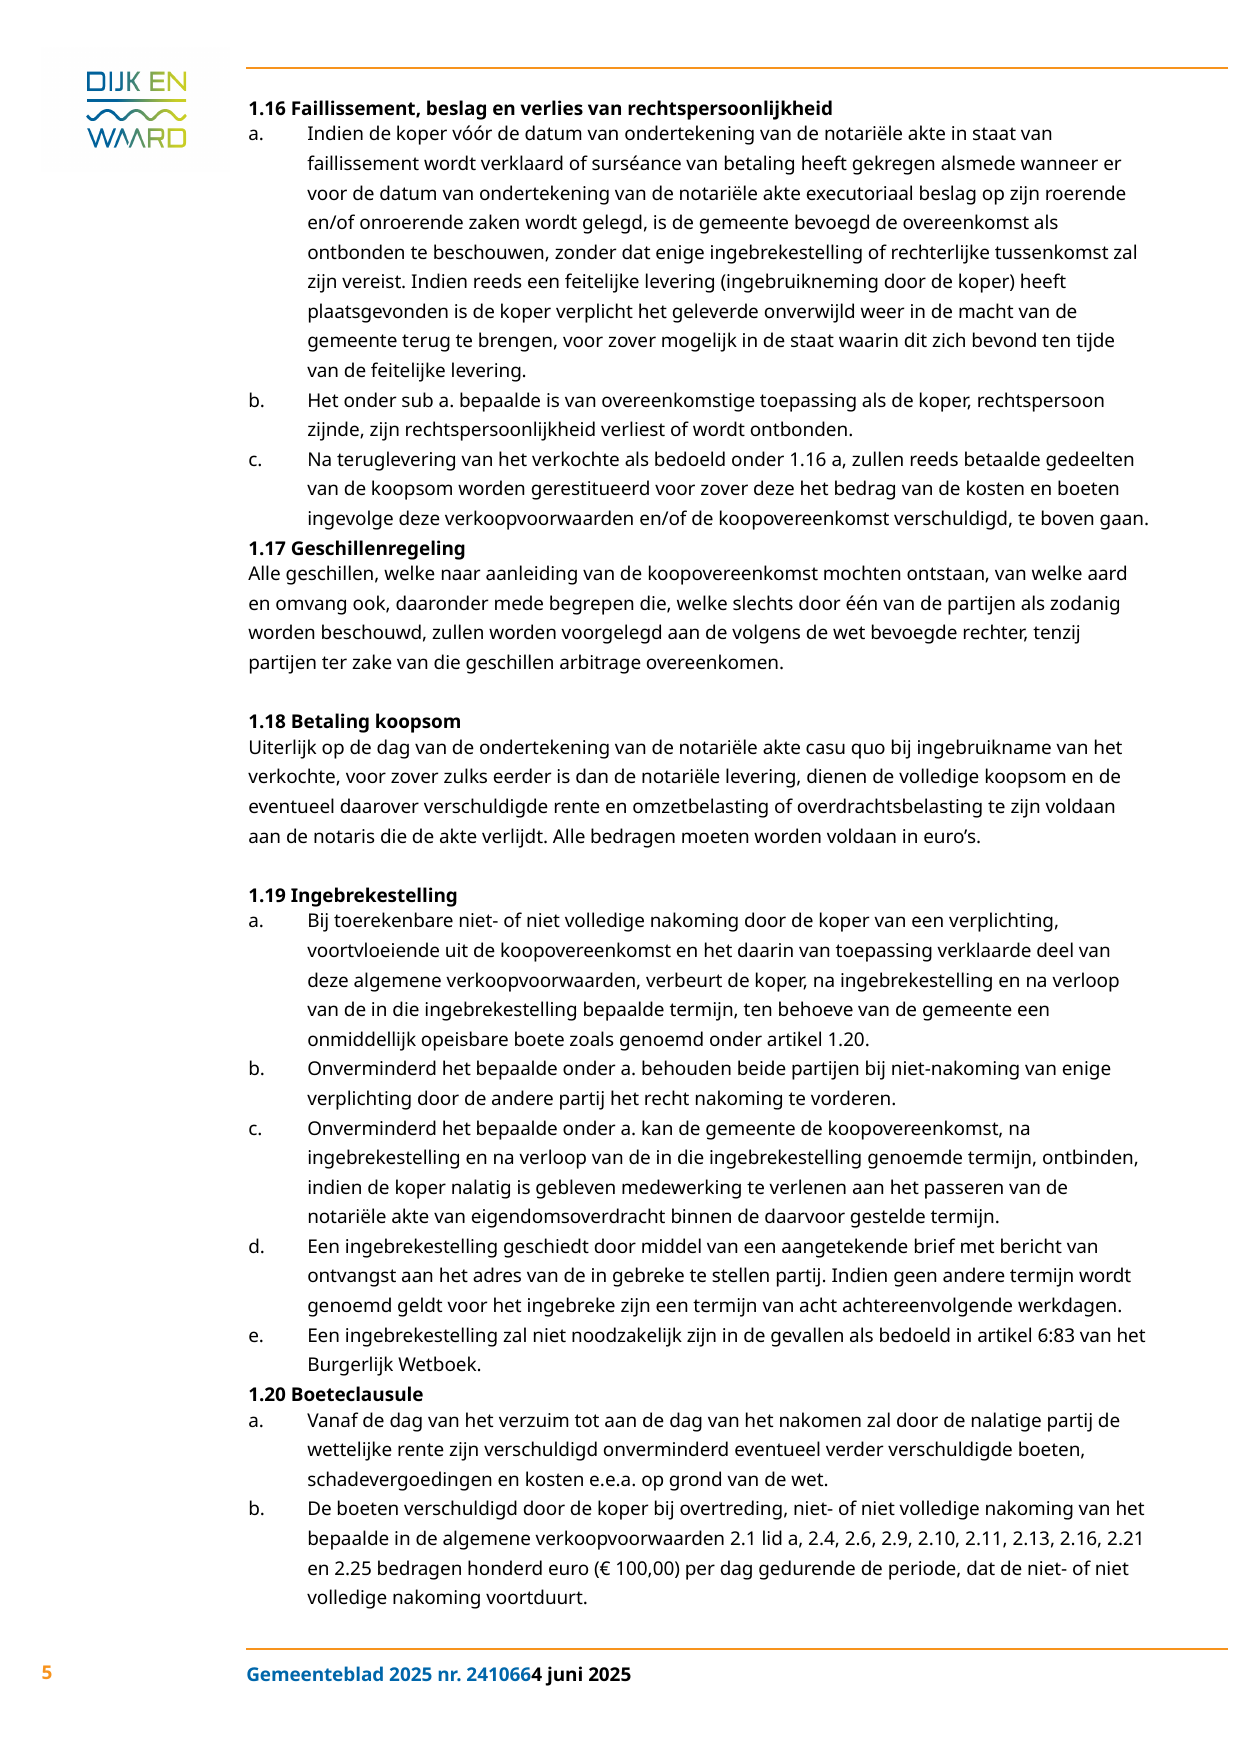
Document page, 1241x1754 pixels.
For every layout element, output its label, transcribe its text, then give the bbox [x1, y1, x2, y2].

list Indien de koper vóór de datum van ondertekening van de notariële akte in staat van faillissement wordt verklaard of surséance van betaling heeft gekregen alsmede wanneer er voor de datum van ondertekening van de notariële akte executoriaal beslag op zijn roerende en/of onroerende zaken wordt gelegd, is de gemeente bevoegd de overeenkomst als ontbonden te beschouwen, zonder dat enige ingebrekestelling of rechterlijke tussenkomst zal zijn vereist. Indien reeds een feitelijke levering (ingebruikneming door de koper) heeft plaatsgevonden is de koper verplicht het geleverde onverwijld weer in de macht van de gemeente terug te brengen, voor zover mogelijk in de staat waarin dit zich bevond ten tijde van de feitelijke levering. [248, 121, 1152, 383]
list Onverminderd het bepaalde onder a. kan de gemeente de koopovereenkomst, na ingebrekestelling en na verloop van de in die ingebrekestelling genoemde termijn, ontbinden, indien de koper nalatig is gebleven medewerking te verlenen aan het passeren van de notariële akte van eigendomsoverdracht binnen de daarvoor gestelde termijn. [248, 1115, 1152, 1229]
list Na teruglevering van het verkochte als bedoeld onder 1.16 a, zullen reeds betaalde gedeelten van de koopsom worden gerestitueerd voor zover deze het bedrag van de kosten en boeten ingevolge deze verkoopvoorwaarden en/of de koopovereenkomst verschuldigd, te boven gaan. [248, 446, 1152, 531]
text Alle geschillen, welke naar aanleiding van de koopovereenkomst mochten ontstaan, van welke aard en omvang ook, daaronder mede begrepen die, welke slechts door één van de partijen als zodanig worden beschouwd, zullen worden voorgelegd aan de volgens de wet bevoegde rechter, tenzij partijen ter zake van die geschillen arbitrage overeenkomen. [248, 560, 1152, 675]
list Bij toerekenbare niet- of niet volledige nakoming door de koper van een verplichting, voortvloeiende uit de koopovereenkomst en het daarin van toepassing verklaarde deel van deze algemene verkoopvoorwaarden, verbeurt de koper, na ingebrekestelling en na verloop van de in die ingebrekestelling bepaalde termijn, ten behoeve van de gemeente een onmiddellijk opeisbare boete zoals genoemd onder artikel 1.20. [248, 908, 1152, 1052]
text 1.18 Betaling koopsom [248, 708, 1152, 734]
list Een ingebrekestelling geschiedt door middel van een aangetekende brief met bericht van ontvangst aan het adres van de in gebreke te stellen partij. Indien geen andere termijn wordt genoemd geldt voor het ingebreke zijn een termijn van acht achtereenvolgende werkdagen. [248, 1233, 1152, 1318]
picture [41, 47, 231, 172]
text 1.16 Faillissement, beslag en verlies van rechtspersoonlijkheid [248, 95, 1152, 121]
list Vanaf de dag van het verzuim tot aan de dag van het nakomen zal door de nalatige partij de wettelijke rente zijn verschuldigd onverminderd eventueel verder verschuldigde boeten, schadevergoedingen en kosten e.e.a. op grond van de wet. [248, 1407, 1152, 1492]
list Het onder sub a. bepaalde is van overeenkomstige toepassing als de koper, rechtspersoon zijnde, zijn rechtspersoonlijkheid verliest of wordt ontbonden. [248, 387, 1152, 442]
text 1.19 Ingebrekestelling [248, 882, 1152, 908]
list Een ingebrekestelling zal niet noodzakelijk zijn in de gevallen als bedoeld in artikel 6:83 van het Burgerlijk Wetboek. [248, 1322, 1152, 1377]
list De boeten verschuldigd door de koper bij overtreding, niet- of niet volledige nakoming van het bepaalde in de algemene verkoopvoorwaarden 2.1 lid a, 2.4, 2.6, 2.9, 2.10, 2.11, 2.13, 2.16, 2.21 en 2.25 bedragen honderd euro (€ 100,00) per dag gedurende de periode, dat de niet- of niet volledige nakoming voortduurt. [248, 1496, 1152, 1610]
list Onverminderd het bepaalde onder a. behouden beide partijen bij niet-nakoming van enige verplichting door de andere partij het recht nakoming te vorderen. [248, 1056, 1152, 1111]
text 1.20 Boeteclausule [248, 1381, 1152, 1407]
text 1.17 Geschillenregeling [248, 535, 1152, 560]
text Uiterlijk op de dag van de ondertekening van de notariële akte casu quo bij ingebruikname van het verkochte, voor zover zulks eerder is dan de notariële levering, dienen de volledige koopsom en de eventueel daarover verschuldigde rente en omzetbelasting of overdrachtsbelasting te zijn voldaan aan de notaris die de akte verlijdt. Alle bedragen moeten worden voldaan in euro’s. [248, 734, 1152, 848]
